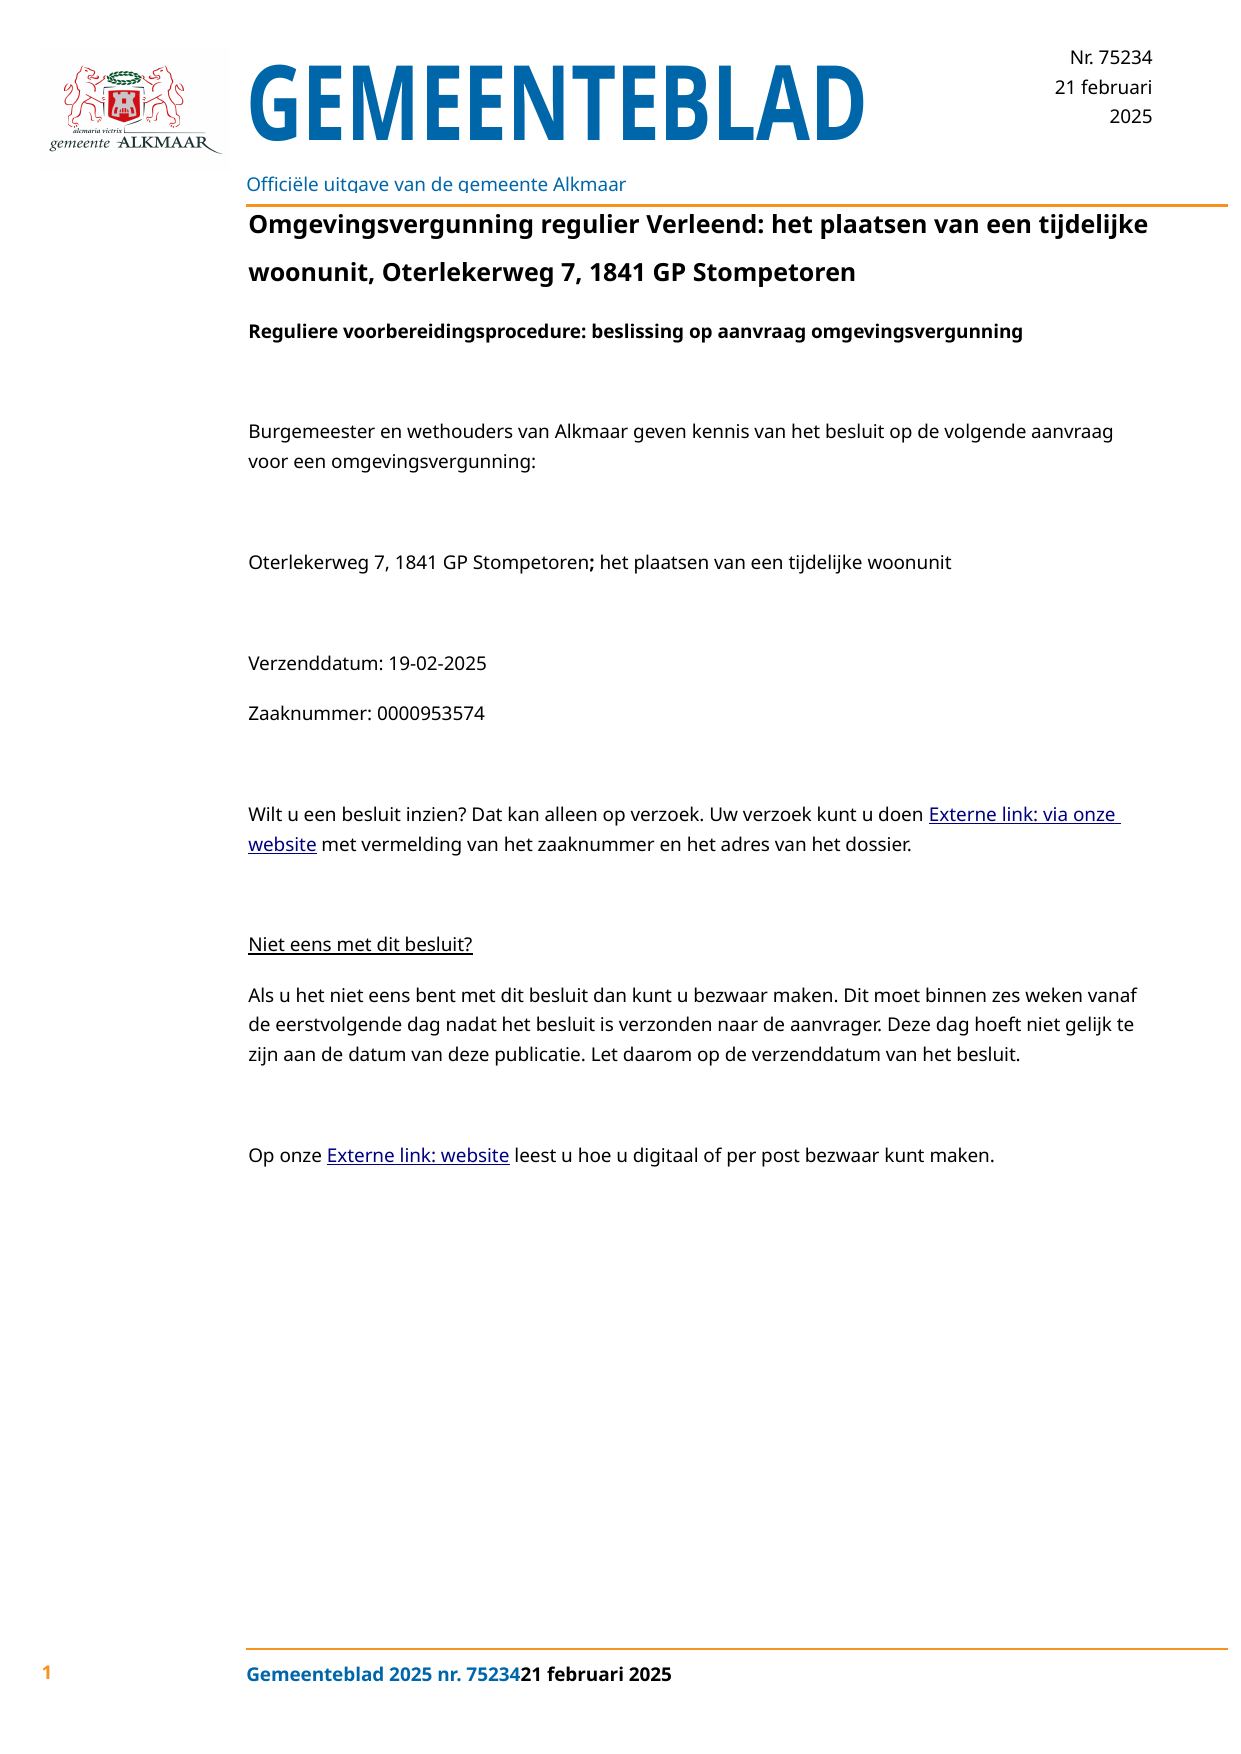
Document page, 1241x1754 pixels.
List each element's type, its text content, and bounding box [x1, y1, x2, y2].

text Reguliere voorbereidingsprocedure: beslissing op aanvraag omgevingsvergunning [248, 318, 1152, 344]
text Verzenddatum: 19-02-2025 [248, 650, 1152, 676]
picture [41, 47, 231, 172]
text Niet eens met dit besluit? [248, 932, 1152, 957]
text Op onze Externe link: website leest u hoe u digitaal of per post bezwaar kunt maken. [248, 1142, 1152, 1168]
text Wilt u een besluit inzien? Dat kan alleen op verzoek. Uw verzoek kunt u doen Externe link: via onze website met vermelding van het zaaknummer en het adres van het dossier. [248, 801, 1152, 857]
text Burgemeester en wethouders van Alkmaar geven kennis van het besluit op de volgende aanvraag voor een omgevingsvergunning: [248, 419, 1152, 474]
text Als u het niet eens bent met dit besluit dan kunt u bezwaar maken. Dit moet binnen zes weken vanaf de eerstvolgende dag nadat het besluit is verzonden naar de aanvrager. Deze dag hoeft niet gelijk te zijn aan de datum van deze publicatie. Let daarom op de verzenddatum van het besluit. [248, 982, 1152, 1067]
text Oterlekerweg 7, 1841 GP Stompetoren; het plaatsen van een tijdelijke woonunit [248, 549, 1152, 575]
text Zaaknummer: 0000953574 [248, 700, 1152, 726]
text Omgevingsvergunning regulier Verleend: het plaatsen van een tijdelijke woonunit, Oterlekerweg 7, 1841 GP Stompetoren [248, 207, 1152, 288]
